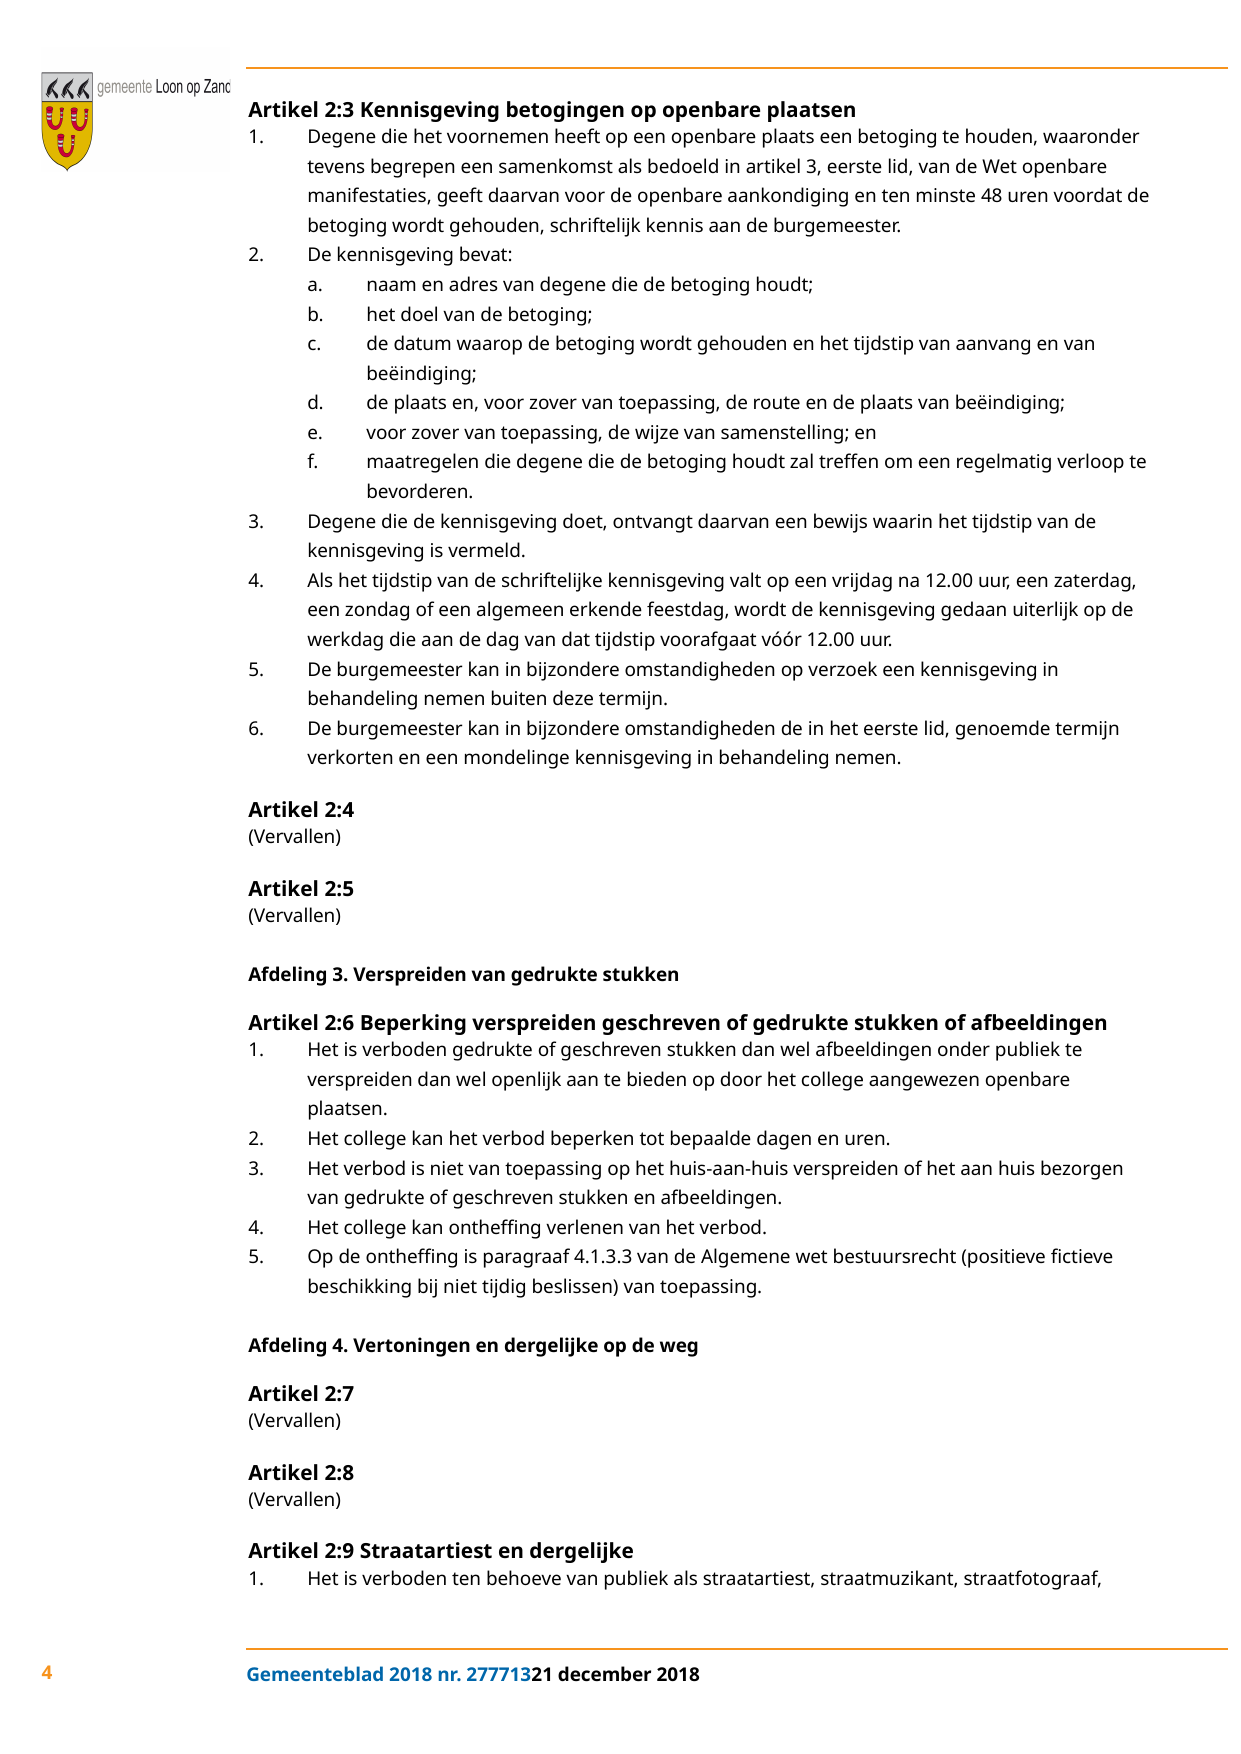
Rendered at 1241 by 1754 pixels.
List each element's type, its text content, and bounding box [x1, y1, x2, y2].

list Het verbod is niet van toepassing op het huis-aan-huis verspreiden of het aan huis bezorgen van gedrukte of geschreven stukken en afbeeldingen. [248, 1155, 1152, 1210]
text Artikel 2:4 [248, 795, 1152, 823]
list de datum waarop de betoging wordt gehouden en het tijdstip van aanvang en van beëindiging; [307, 330, 1152, 386]
list Als het tijdstip van de schriftelijke kennisgeving valt op een vrijdag na 12.00 uur, een zaterdag, een zondag of een algemeen erkende feestdag, wordt de kennisgeving gedaan uiterlijk op de werkdag die aan de dag van dat tijdstip voorafgaat vóór 12.00 uur. [248, 567, 1152, 652]
text Artikel 2:9 Straatartiest en dergelijke [248, 1536, 1152, 1565]
list naam en adres van degene die de betoging houdt; [307, 271, 1152, 297]
list De burgemeester kan in bijzondere omstandigheden de in het eerste lid, genoemde termijn verkorten en een mondelinge kennisgeving in behandeling nemen. [248, 715, 1152, 770]
list Op de ontheffing is paragraaf 4.1.3.3 van de Algemene wet bestuursrecht (positieve fictieve beschikking bij niet tijdig beslissen) van toepassing. [248, 1243, 1152, 1299]
list het doel van de betoging; [307, 301, 1152, 326]
list Het is verboden ten behoeve van publiek als straatartiest, straatmuzikant, straatfotograaf, [248, 1565, 1152, 1591]
text (Vervallen) [248, 1407, 1152, 1433]
text (Vervallen) [248, 1486, 1152, 1512]
text (Vervallen) [248, 902, 1152, 928]
text Afdeling 3. Verspreiden van gedrukte stukken [248, 961, 1152, 987]
text (Vervallen) [248, 823, 1152, 849]
list Het college kan ontheffing verlenen van het verbod. [248, 1214, 1152, 1239]
list De kennisgeving bevat: [248, 242, 1152, 267]
list Het college kan het verbod beperken tot bepaalde dagen en uren. [248, 1125, 1152, 1151]
text Artikel 2:5 [248, 874, 1152, 902]
list de plaats en, voor zover van toepassing, de route en de plaats van beëindiging; [307, 389, 1152, 415]
list Degene die de kennisgeving doet, ontvangt daarvan een bewijs waarin het tijdstip van de kennisgeving is vermeld. [248, 508, 1152, 563]
text Artikel 2:3 Kennisgeving betogingen op openbare plaatsen [248, 95, 1152, 123]
text Afdeling 4. Vertoningen en dergelijke op de weg [248, 1332, 1152, 1358]
list Degene die het voornemen heeft op een openbare plaats een betoging te houden, waaronder tevens begrepen een samenkomst als bedoeld in artikel 3, eerste lid, van de Wet openbare manifestaties, geeft daarvan voor de openbare aankondiging en ten minste 48 uren voordat de betoging wordt gehouden, schriftelijk kennis aan de burgemeester. [248, 123, 1152, 238]
list voor zover van toepassing, de wijze van samenstelling; en [307, 419, 1152, 445]
text Artikel 2:7 [248, 1379, 1152, 1407]
list Het is verboden gedrukte of geschreven stukken dan wel afbeeldingen onder publiek te verspreiden dan wel openlijk aan te bieden op door het college aangewezen openbare plaatsen. [248, 1036, 1152, 1121]
picture [41, 47, 231, 172]
text Artikel 2:8 [248, 1458, 1152, 1486]
text Artikel 2:6 Beperking verspreiden geschreven of gedrukte stukken of afbeeldingen [248, 1008, 1152, 1036]
list De burgemeester kan in bijzondere omstandigheden op verzoek een kennisgeving in behandeling nemen buiten deze termijn. [248, 656, 1152, 711]
list maatregelen die degene die de betoging houdt zal treffen om een regelmatig verloop te bevorderen. [307, 449, 1152, 504]
